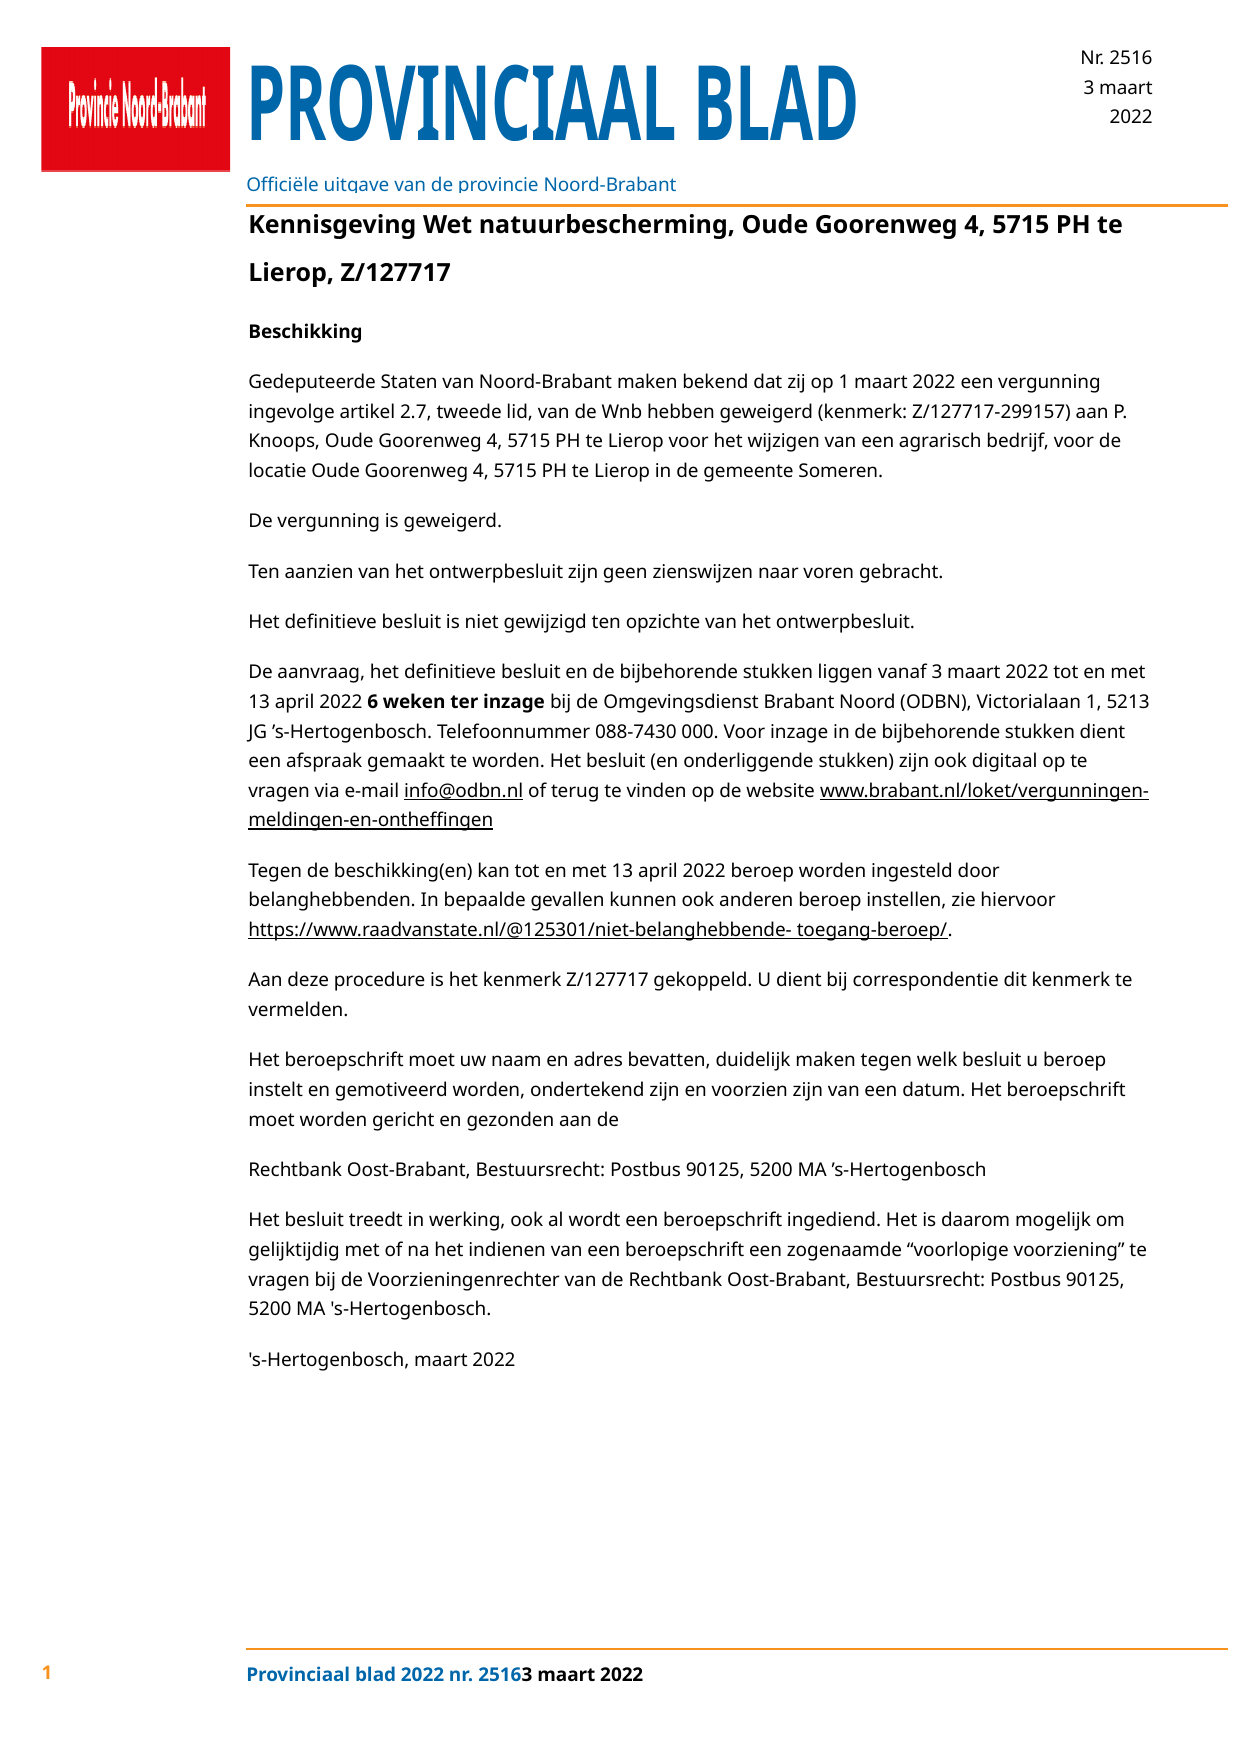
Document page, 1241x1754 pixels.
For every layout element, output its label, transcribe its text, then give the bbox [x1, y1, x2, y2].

text 's-Hertogenbosch, maart 2022 [248, 1346, 1152, 1372]
text Beschikking [248, 318, 1152, 344]
text Tegen de beschikking(en) kan tot en met 13 april 2022 beroep worden ingesteld door belanghebbenden. In bepaalde gevallen kunnen ook anderen beroep instellen, zie hiervoor https://www.raadvanstate.nl/@125301/niet-belanghebbende- toegang-beroep/. [248, 857, 1152, 942]
text De aanvraag, het definitieve besluit en de bijbehorende stukken liggen vanaf 3 maart 2022 tot en met 13 april 2022 6 weken ter inzage bij de Omgevingsdienst Brabant Noord (ODBN), Victorialaan 1, 5213 JG ’s-Hertogenbosch. Telefoonnummer 088-7430 000. Voor inzage in de bijbehorende stukken dient een afspraak gemaakt te worden. Het besluit (en onderliggende stukken) zijn ook digitaal op te vragen via e-mail info@odbn.nl of terug te vinden op de website www.brabant.nl/loket/vergunningen-meldingen-en-ontheffingen [248, 659, 1152, 832]
text Kennisgeving Wet natuurbescherming, Oude Goorenweg 4, 5715 PH te Lierop, Z/127717 [248, 207, 1152, 288]
text Het definitieve besluit is niet gewijzigd ten opzichte van het ontwerpbesluit. [248, 608, 1152, 634]
text Ten aanzien van het ontwerpbesluit zijn geen zienswijzen naar voren gebracht. [248, 558, 1152, 584]
text De vergunning is geweigerd. [248, 507, 1152, 533]
text Aan deze procedure is het kenmerk Z/127717 gekoppeld. U dient bij correspondentie dit kenmerk te vermelden. [248, 967, 1152, 1022]
text Het beroepschrift moet uw naam en adres bevatten, duidelijk maken tegen welk besluit u beroep instelt en gemotiveerd worden, ondertekend zijn en voorzien zijn van een datum. Het beroepschrift moet worden gericht en gezonden aan de [248, 1047, 1152, 1132]
text Het besluit treedt in werking, ook al wordt een beroepschrift ingediend. Het is daarom mogelijk om gelijktijdig met of na het indienen van een beroepschrift een zogenaamde “voorlopige voorziening” te vragen bij de Voorzieningenrechter van de Rechtbank Oost-Brabant, Bestuursrecht: Postbus 90125, 5200 MA 's-Hertogenbosch. [248, 1207, 1152, 1321]
picture [41, 47, 231, 172]
text Gedeputeerde Staten van Noord-Brabant maken bekend dat zij op 1 maart 2022 een vergunning ingevolge artikel 2.7, tweede lid, van de Wnb hebben geweigerd (kenmerk: Z/127717-299157) aan P. Knoops, Oude Goorenweg 4, 5715 PH te Lierop voor het wijzigen van een agrarisch bedrijf, voor de locatie Oude Goorenweg 4, 5715 PH te Lierop in de gemeente Someren. [248, 368, 1152, 483]
text Rechtbank Oost-Brabant, Bestuursrecht: Postbus 90125, 5200 MA ’s-Hertogenbosch [248, 1156, 1152, 1182]
